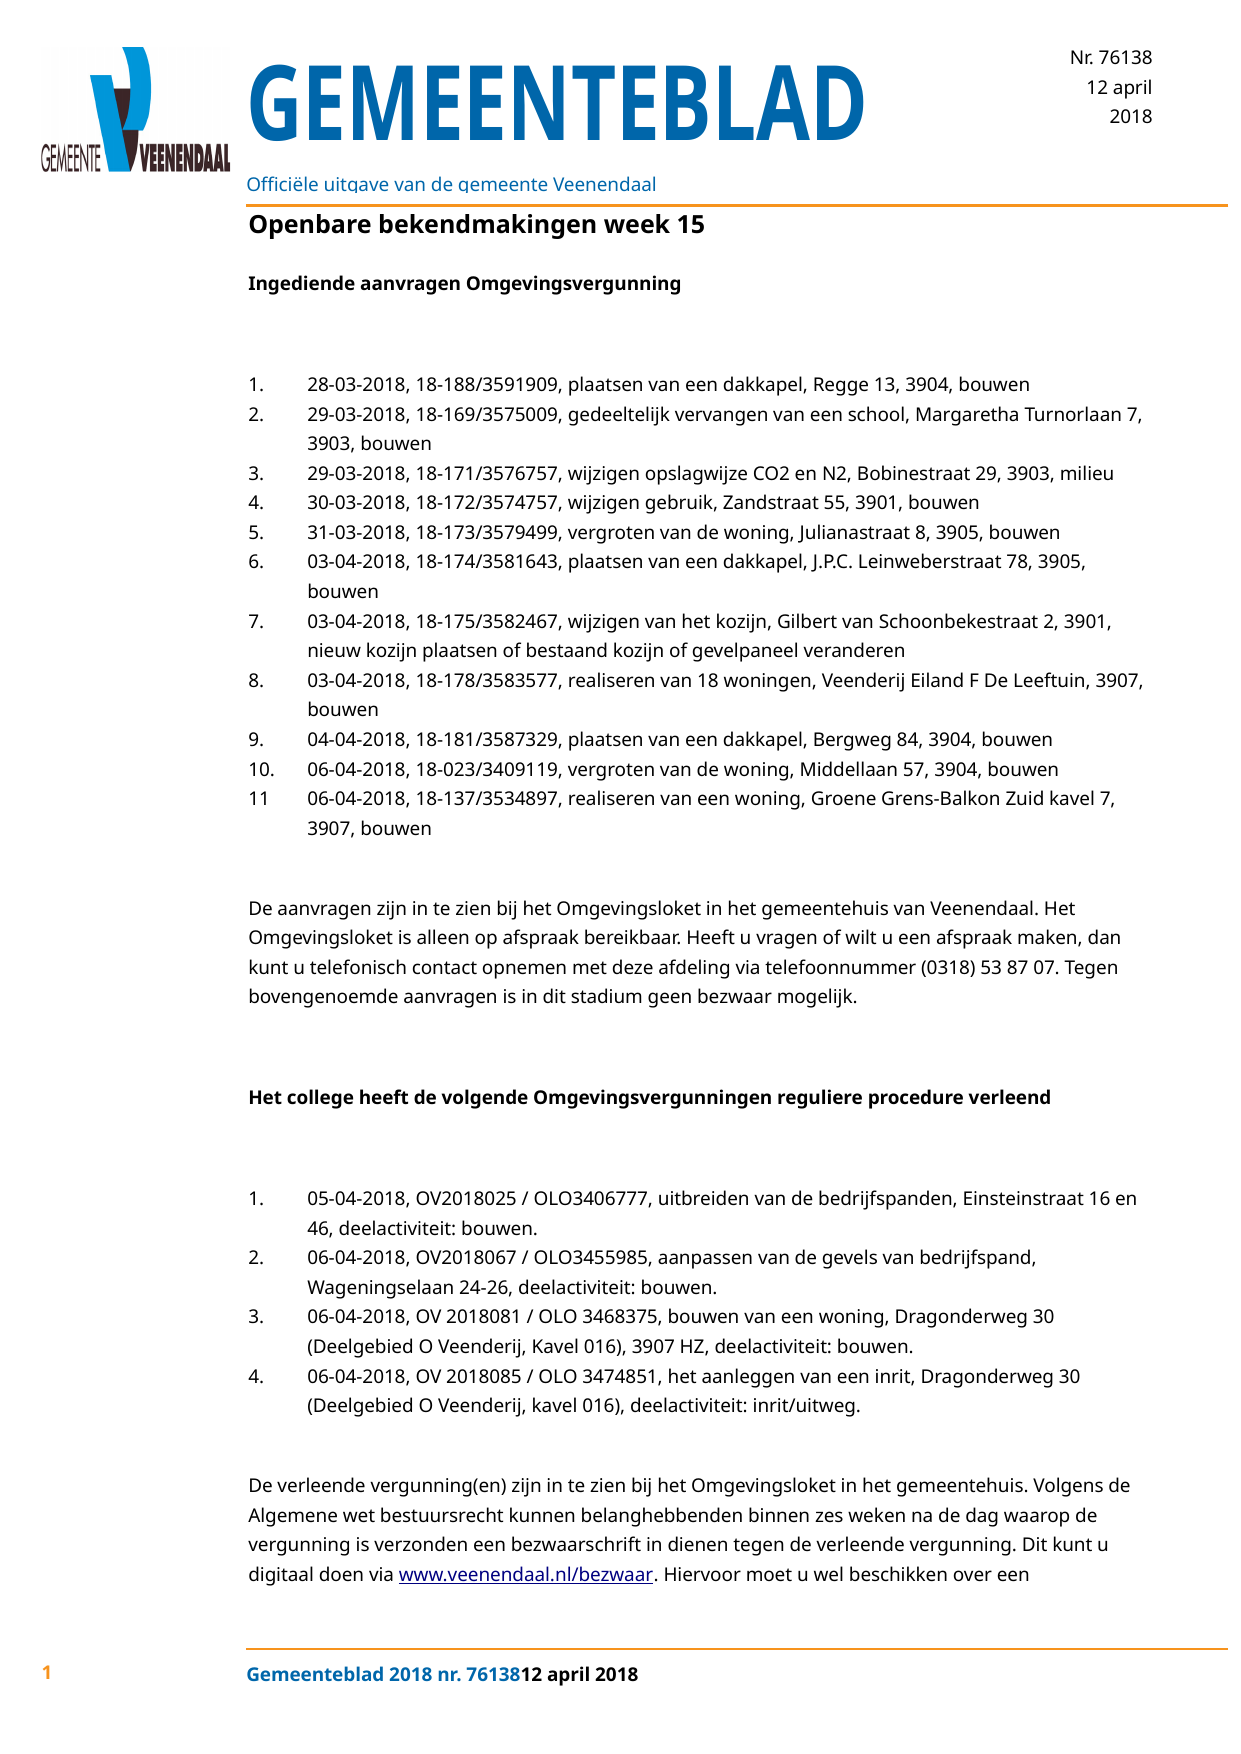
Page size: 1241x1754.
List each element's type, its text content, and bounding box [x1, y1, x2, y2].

list 29-03-2018, 18-169/3575009, gedeeltelijk vervangen van een school, Margaretha Turnorlaan 7, 3903, bouwen [248, 401, 1152, 456]
list 28-03-2018, 18-188/3591909, plaatsen van een dakkapel, Regge 13, 3904, bouwen [248, 371, 1152, 397]
text Ingediende aanvragen Omgevingsvergunning [248, 270, 1152, 296]
list 31-03-2018, 18-173/3579499, vergroten van de woning, Julianastraat 8, 3905, bouwen [248, 519, 1152, 545]
list 29-03-2018, 18-171/3576757, wijzigen opslagwijze CO2 en N2, Bobinestraat 29, 3903, milieu [248, 460, 1152, 486]
list 03-04-2018, 18-175/3582467, wijzigen van het kozijn, Gilbert van Schoonbekestraat 2, 3901, nieuw kozijn plaatsen of bestaand kozijn of gevelpaneel veranderen [248, 608, 1152, 663]
list 06-04-2018, 18-137/3534897, realiseren van een woning, Groene Grens-Balkon Zuid kavel 7, 3907, bouwen [248, 785, 1152, 841]
text De verleende vergunning(en) zijn in te zien bij het Omgevingsloket in het gemeentehuis. Volgens de Algemene wet bestuursrecht kunnen belanghebbenden binnen zes weken na de dag waarop de vergunning is verzonden een bezwaarschrift in dienen tegen de verleende vergunning. Dit kunt u digitaal doen via www.veenendaal.nl/bezwaar. Hiervoor moet u wel beschikken over een [248, 1472, 1152, 1587]
text Openbare bekendmakingen week 15 [248, 207, 1152, 241]
list 04-04-2018, 18-181/3587329, plaatsen van een dakkapel, Bergweg 84, 3904, bouwen [248, 726, 1152, 752]
text De aanvragen zijn in te zien bij het Omgevingsloket in het gemeentehuis van Veenendaal. Het Omgevingsloket is alleen op afspraak bereikbaar. Heeft u vragen of wilt u een afspraak maken, dan kunt u telefonisch contact opnemen met deze afdeling via telefoonnummer (0318) 53 87 07. Tegen bovengenoemde aanvragen is in dit stadium geen bezwaar mogelijk. [248, 895, 1152, 1009]
list 05-04-2018, OV2018025 / OLO3406777, uitbreiden van de bedrijfspanden, Einsteinstraat 16 en 46, deelactiviteit: bouwen. [248, 1185, 1152, 1241]
picture [123, 47, 231, 172]
list 03-04-2018, 18-174/3581643, plaatsen van een dakkapel, J.P.C. Leinweberstraat 78, 3905, bouwen [248, 549, 1152, 604]
list 06-04-2018, OV2018067 / OLO3455985, aanpassen van de gevels van bedrijfspand, Wageningselaan 24-26, deelactiviteit: bouwen. [248, 1244, 1152, 1300]
list 03-04-2018, 18-178/3583577, realiseren van 18 woningen, Veenderij Eiland F De Leeftuin, 3907, bouwen [248, 667, 1152, 722]
list 30-03-2018, 18-172/3574757, wijzigen gebruik, Zandstraat 55, 3901, bouwen [248, 489, 1152, 515]
list 06-04-2018, OV 2018085 / OLO 3474851, het aanleggen van een inrit, Dragonderweg 30 (Deelgebied O Veenderij, kavel 016), deelactiviteit: inrit/uitweg. [248, 1363, 1152, 1418]
picture [41, 47, 130, 172]
list 06-04-2018, 18-023/3409119, vergroten van de woning, Middellaan 57, 3904, bouwen [248, 756, 1152, 781]
text Het college heeft de volgende Omgevingsvergunningen reguliere procedure verleend [248, 1084, 1152, 1110]
list 06-04-2018, OV 2018081 / OLO 3468375, bouwen van een woning, Dragonderweg 30 (Deelgebied O Veenderij, Kavel 016), 3907 HZ, deelactiviteit: bouwen. [248, 1304, 1152, 1359]
